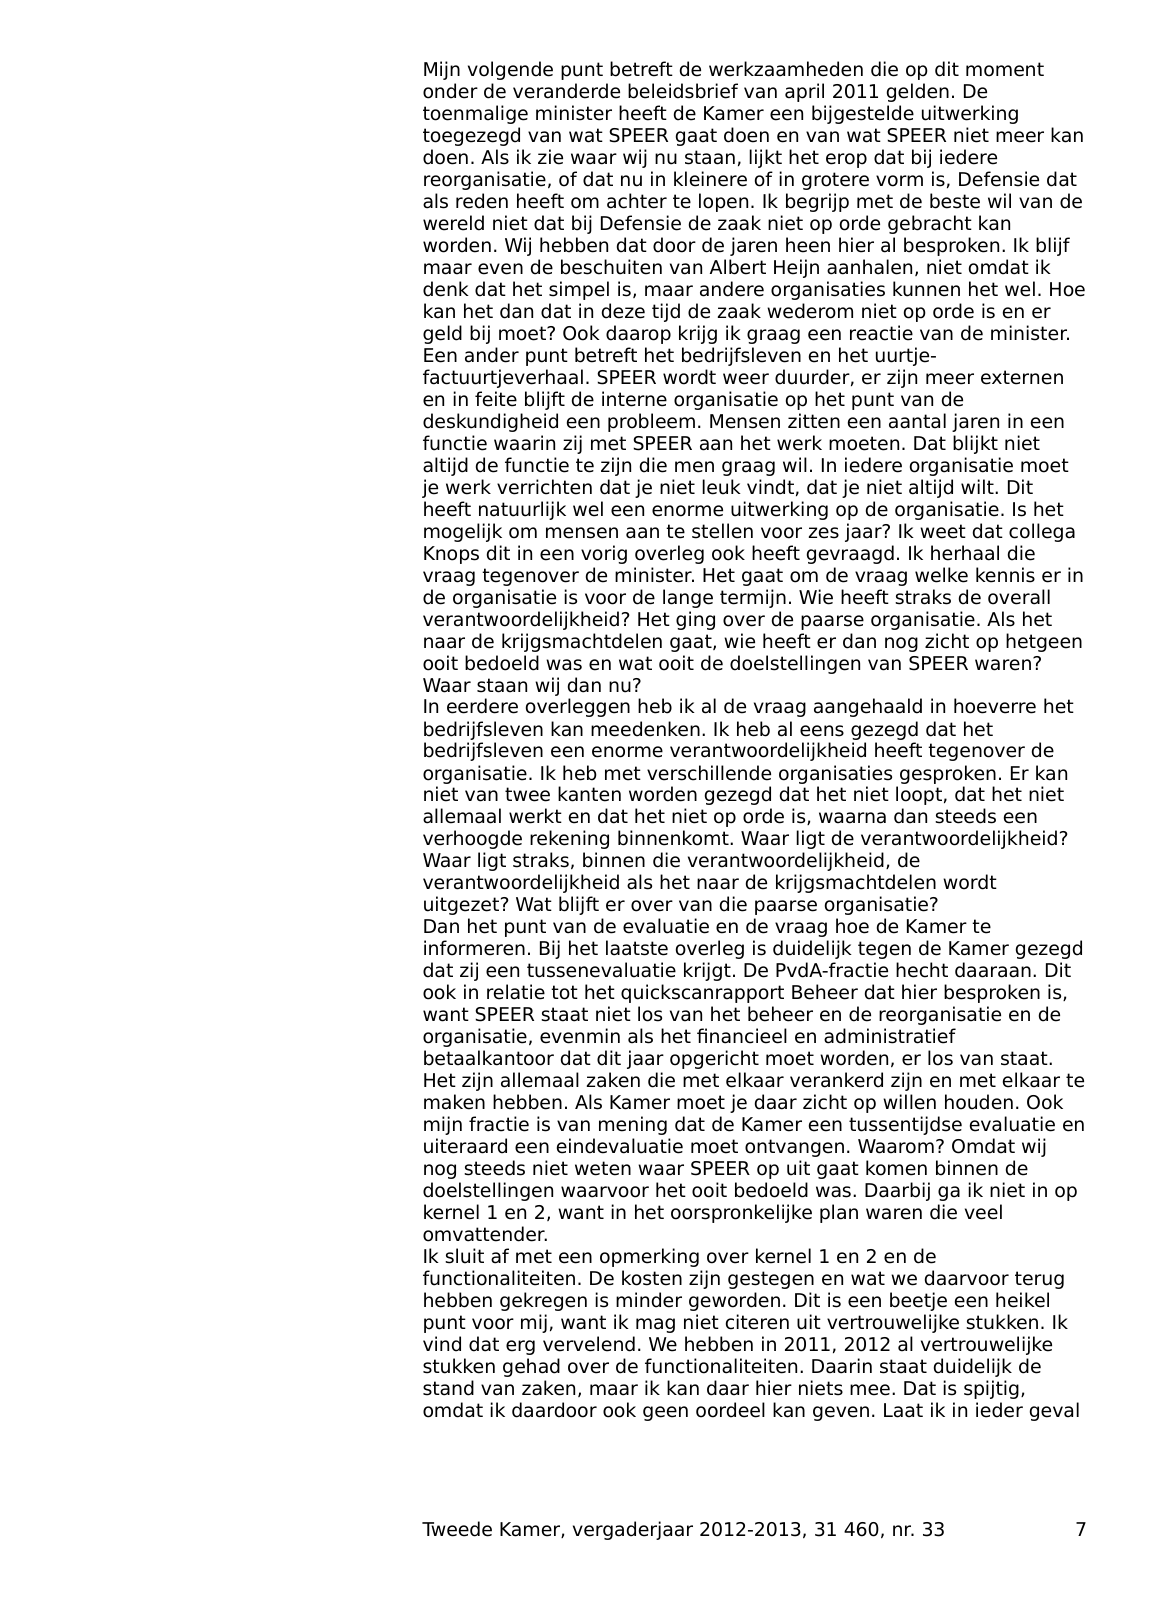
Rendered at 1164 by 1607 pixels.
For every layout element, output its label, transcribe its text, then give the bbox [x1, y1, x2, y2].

text Ik sluit af met een opmerking over kernel 1 en 2 en de functionaliteiten. De kosten zijn gestegen en wat we daarvoor terug hebben gekregen is minder geworden. Dit is een beetje een heikel punt voor mij, want ik mag niet citeren uit vertrouwelijke stukken. Ik vind dat erg vervelend. We hebben in 2011, 2012 al vertrouwelijke stukken gehad over de functionaliteiten. Daarin staat duidelijk de stand van zaken, maar ik kan daar hier niets mee. Dat is spijtig, omdat ik daardoor ook geen oordeel kan geven. Laat ik in ieder geval [422, 1246, 1087, 1422]
text In eerdere overleggen heb ik al de vraag aangehaald in hoeverre het bedrijfsleven kan meedenken. Ik heb al eens gezegd dat het bedrijfsleven een enorme verantwoordelijkheid heeft tegenover de organisatie. Ik heb met verschillende organisaties gesproken. Er kan niet van twee kanten worden gezegd dat het niet loopt, dat het niet allemaal werkt en dat het niet op orde is, waarna dan steeds een verhoogde rekening binnenkomt. Waar ligt de verantwoordelijkheid? Waar ligt straks, binnen die verantwoordelijkheid, de verantwoordelijkheid als het naar de krijgsmachtdelen wordt uitgezet? Wat blijft er over van die paarse organisatie? [422, 696, 1087, 916]
text Een ander punt betreft het bedrijfsleven en het uurtje-factuurtjeverhaal. SPEER wordt weer duurder, er zijn meer externen en in feite blijft de interne organisatie op het punt van de deskundigheid een probleem. Mensen zitten een aantal jaren in een functie waarin zij met SPEER aan het werk moeten. Dat blijkt niet altijd de functie te zijn die men graag wil. In iedere organisatie moet je werk verrichten dat je niet leuk vindt, dat je niet altijd wilt. Dit heeft natuurlijk wel een enorme uitwerking op de organisatie. Is het mogelijk om mensen aan te stellen voor zes jaar? Ik weet dat collega Knops dit in een vorig overleg ook heeft gevraagd. Ik herhaal die vraag tegenover de minister. Het gaat om de vraag welke kennis er in de organisatie is voor de lange termijn. Wie heeft straks de overall verantwoordelijkheid? Het ging over de paarse organisatie. Als het naar de krijgsmachtdelen gaat, wie heeft er dan nog zicht op hetgeen ooit bedoeld was en wat ooit de doelstellingen van SPEER waren? Waar staan wij dan nu? [422, 345, 1087, 696]
text Mijn volgende punt betreft de werkzaamheden die op dit moment onder de veranderde beleidsbrief van april 2011 gelden. De toenmalige minister heeft de Kamer een bijgestelde uitwerking toegezegd van wat SPEER gaat doen en van wat SPEER niet meer kan doen. Als ik zie waar wij nu staan, lijkt het erop dat bij iedere reorganisatie, of dat nu in kleinere of in grotere vorm is, Defensie dat als reden heeft om achter te lopen. Ik begrijp met de beste wil van de wereld niet dat bij Defensie de zaak niet op orde gebracht kan worden. Wij hebben dat door de jaren heen hier al besproken. Ik blijf maar even de beschuiten van Albert Heijn aanhalen, niet omdat ik denk dat het simpel is, maar andere organisaties kunnen het wel. Hoe kan het dan dat in deze tijd de zaak wederom niet op orde is en er geld bij moet? Ook daarop krijg ik graag een reactie van de minister. [422, 59, 1087, 345]
text Dan het punt van de evaluatie en de vraag hoe de Kamer te informeren. Bij het laatste overleg is duidelijk tegen de Kamer gezegd dat zij een tussenevaluatie krijgt. De PvdA-fractie hecht daaraan. Dit ook in relatie tot het quickscanrapport Beheer dat hier besproken is, want SPEER staat niet los van het beheer en de reorganisatie en de organisatie, evenmin als het financieel en administratief betaalkantoor dat dit jaar opgericht moet worden, er los van staat. [422, 916, 1087, 1070]
text Het zijn allemaal zaken die met elkaar verankerd zijn en met elkaar te maken hebben. Als Kamer moet je daar zicht op willen houden. Ook mijn fractie is van mening dat de Kamer een tussentijdse evaluatie en uiteraard een eindevaluatie moet ontvangen. Waarom? Omdat wij nog steeds niet weten waar SPEER op uit gaat komen binnen de doelstellingen waarvoor het ooit bedoeld was. Daarbij ga ik niet in op kernel 1 en 2, want in het oorspronkelijke plan waren die veel omvattender. [422, 1070, 1087, 1246]
